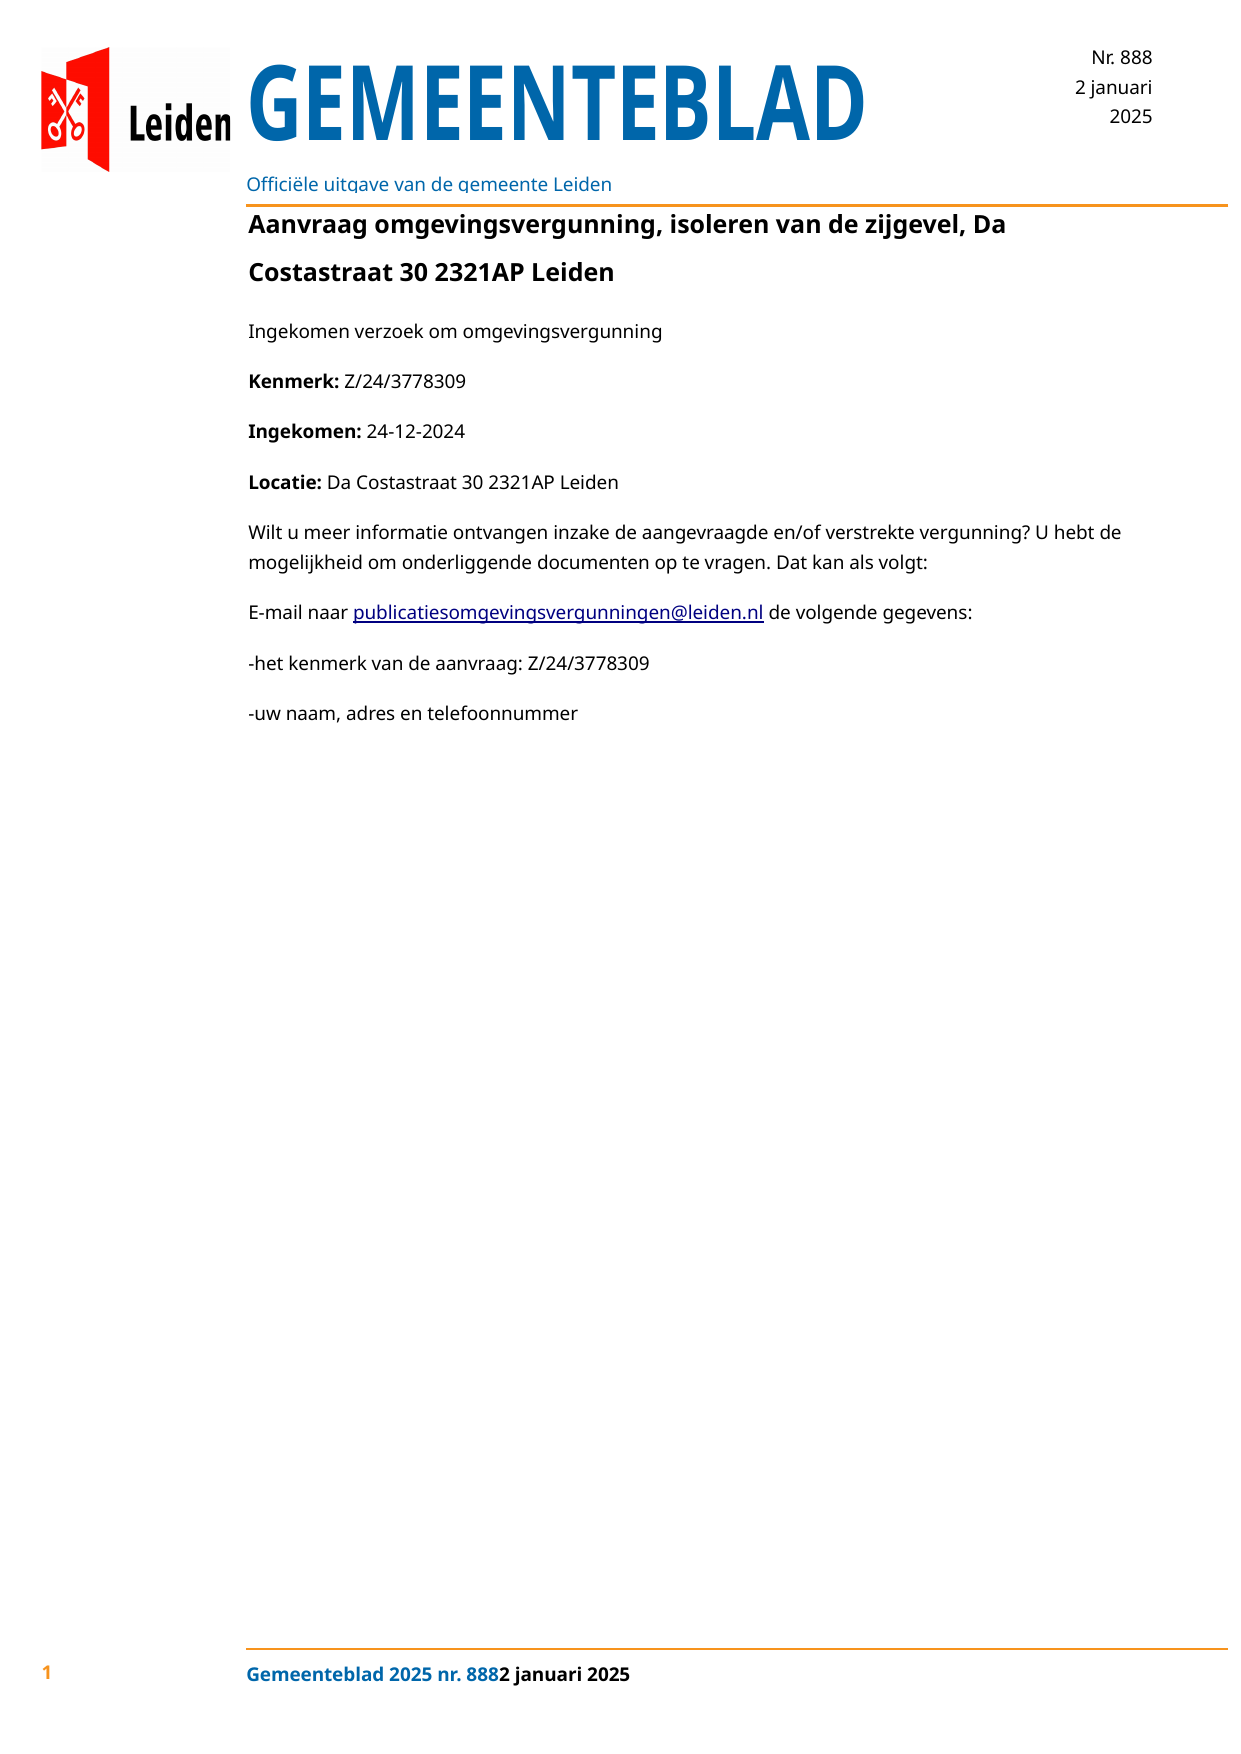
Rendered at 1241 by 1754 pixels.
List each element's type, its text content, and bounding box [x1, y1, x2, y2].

text Wilt u meer informatie ontvangen inzake de aangevraagde en/of verstrekte vergunning? U hebt de mogelijkheid om onderliggende documenten op te vragen. Dat kan als volgt: [248, 519, 1152, 575]
text Ingekomen: 24-12-2024 [248, 419, 1152, 444]
text Aanvraag omgevingsvergunning, isoleren van de zijgevel, Da Costastraat 30 2321AP Leiden [248, 207, 1152, 288]
text -het kenmerk van de aanvraag: Z/24/3778309 [248, 650, 1152, 676]
text Ingekomen verzoek om omgevingsvergunning [248, 318, 1152, 344]
picture [41, 47, 231, 172]
text Locatie: Da Costastraat 30 2321AP Leiden [248, 469, 1152, 495]
text -uw naam, adres en telefoonnummer [248, 700, 1152, 726]
text Kenmerk: Z/24/3778309 [248, 368, 1152, 394]
text E-mail naar publicatiesomgevingsvergunningen@leiden.nl de volgende gegevens: [248, 599, 1152, 625]
